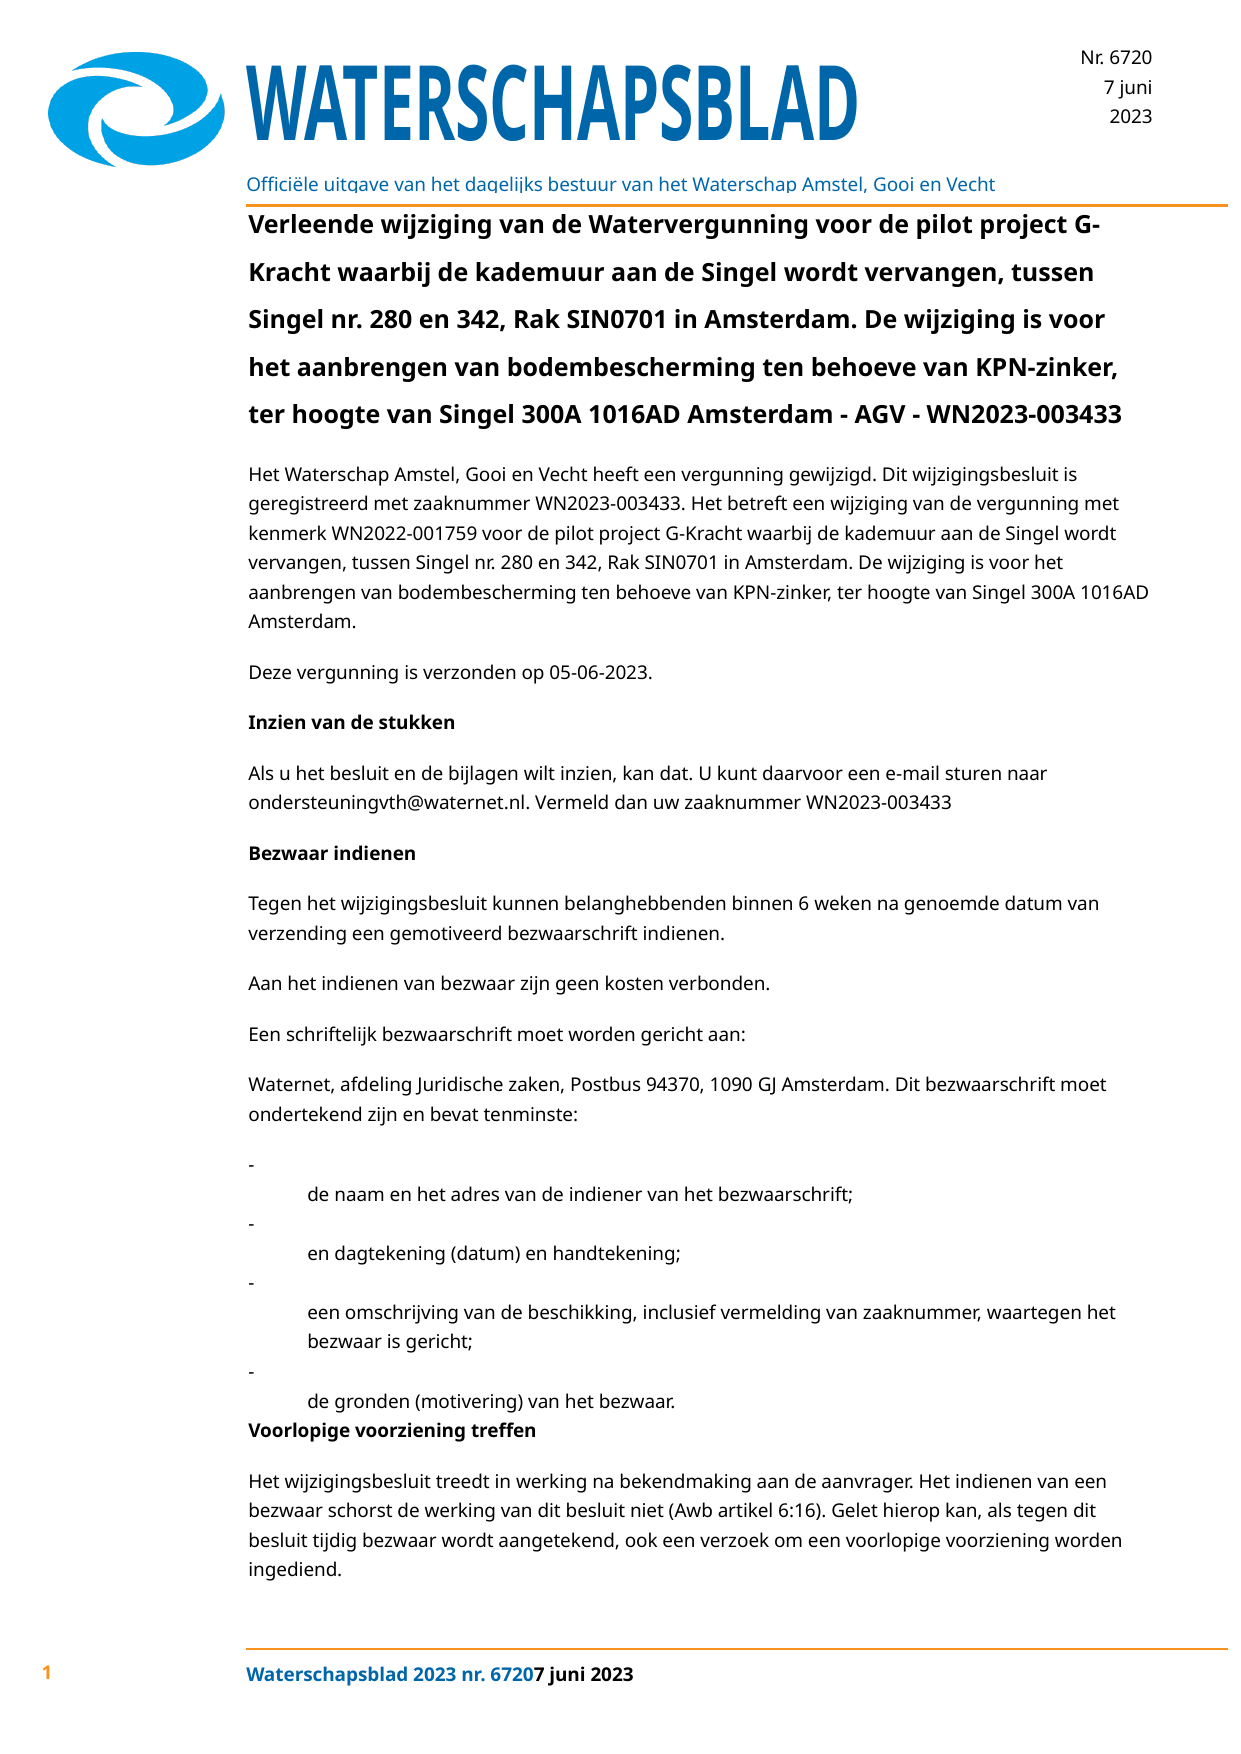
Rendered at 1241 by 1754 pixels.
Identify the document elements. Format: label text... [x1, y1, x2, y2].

text Waternet, afdeling Juridische zaken, Postbus 94370, 1090 GJ Amsterdam. Dit bezwaarschrift moet ondertekend zijn en bevat tenminste: [248, 1071, 1152, 1126]
text Het wijzigingsbesluit treedt in werking na bekendmaking aan de aanvrager. Het indienen van een bezwaar schorst de werking van dit besluit niet (Awb artikel 6:16). Gelet hierop kan, als tegen dit besluit tijdig bezwaar wordt aangetekend, ook een verzoek om een voorlopige voorziening worden ingediend. [248, 1468, 1152, 1582]
text Aan het indienen van bezwaar zijn geen kosten verbonden. [248, 970, 1152, 996]
text Het Waterschap Amstel, Gooi en Vecht heeft een vergunning gewijzigd. Dit wijzigingsbesluit is geregistreerd met zaaknummer WN2023-003433. Het betreft een wijziging van de vergunning met kenmerk WN2022-001759 voor de pilot project G-Kracht waarbij de kademuur aan de Singel wordt vervangen, tussen Singel nr. 280 en 342, Rak SIN0701 in Amsterdam. De wijziging is voor het aanbrengen van bodembescherming ten behoeve van KPN-zinker, ter hoogte van Singel 300A 1016AD Amsterdam. [248, 461, 1152, 634]
picture [41, 47, 231, 172]
text Een schriftelijk bezwaarschrift moet worden gericht aan: [248, 1021, 1152, 1046]
text Tegen het wijzigingsbesluit kunnen belanghebbenden binnen 6 weken na genoemde datum van verzending een gemotiveerd bezwaarschrift indienen. [248, 890, 1152, 946]
text Bezwaar indienen [248, 840, 1152, 866]
text Deze vergunning is verzonden op 05-06-2023. [248, 659, 1152, 685]
list een omschrijving van de beschikking, inclusief vermelding van zaaknummer, waartegen het bezwaar is gericht; [248, 1299, 1152, 1354]
text Als u het besluit en de bijlagen wilt inzien, kan dat. U kunt daarvoor een e-mail sturen naar ondersteuningvth@waternet.nl. Vermeld dan uw zaaknummer WN2023-003433 [248, 760, 1152, 815]
text Verleende wijziging van de Watervergunning voor de pilot project G-Kracht waarbij de kademuur aan de Singel wordt vervangen, tussen Singel nr. 280 en 342, Rak SIN0701 in Amsterdam. De wijziging is voor het aanbrengen van bodembescherming ten behoeve van KPN-zinker, ter hoogte van Singel 300A 1016AD Amsterdam - AGV - WN2023-003433 [248, 207, 1152, 431]
list en dagtekening (datum) en handtekening; [248, 1240, 1152, 1266]
text Voorlopige voorziening treffen [248, 1417, 1152, 1443]
list de naam en het adres van de indiener van het bezwaarschrift; [248, 1181, 1152, 1206]
text Inzien van de stukken [248, 709, 1152, 735]
list de gronden (motivering) van het bezwaar. [248, 1388, 1152, 1413]
